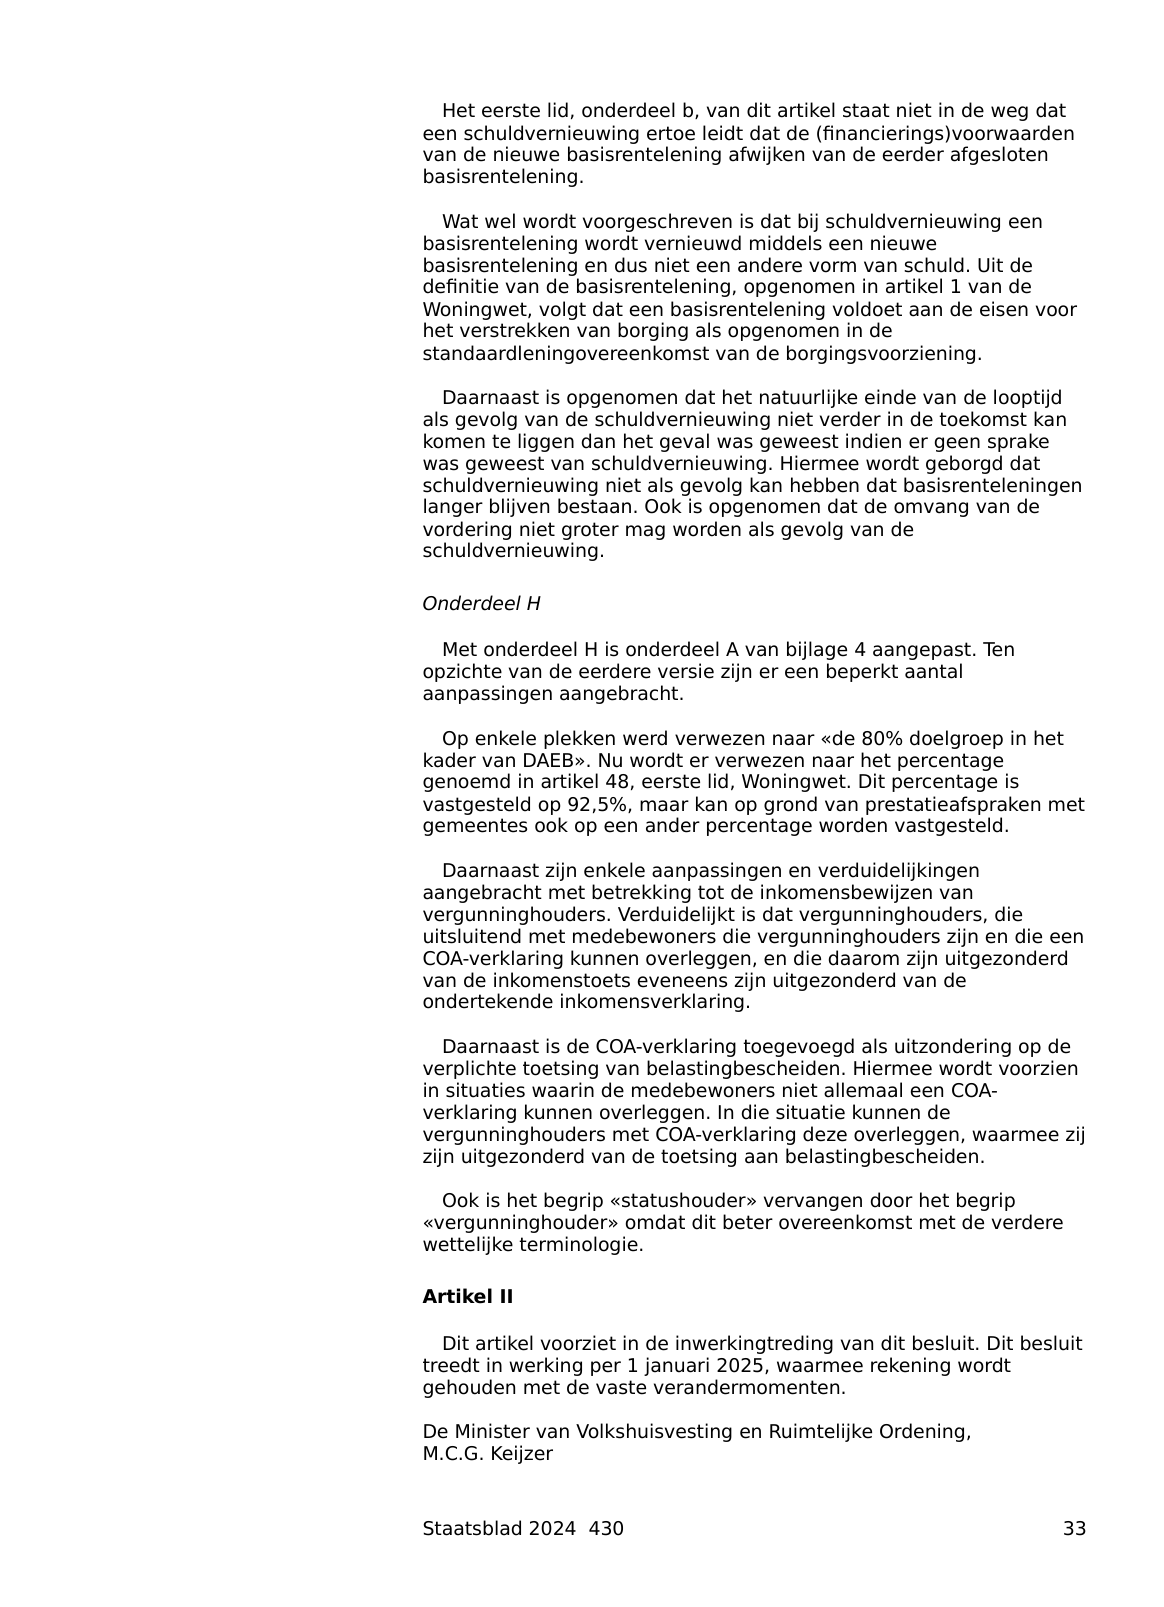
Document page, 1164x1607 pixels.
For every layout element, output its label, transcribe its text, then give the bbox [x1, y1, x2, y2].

text Daarnaast zijn enkele aanpassingen en verduidelijkingen aangebracht met betrekking tot de inkomensbewijzen van vergunninghouders. Verduidelijkt is dat vergunninghouders, die uitsluitend met medebewoners die vergunninghouders zijn en die een COA-verklaring kunnen overleggen, en die daarom zijn uitgezonderd van de inkomenstoets eveneens zijn uitgezonderd van de ondertekende inkomensverklaring. [422, 859, 1087, 1013]
subtitle Onderdeel H [422, 592, 1087, 614]
text Het eerste lid, onderdeel b, van dit artikel staat niet in de weg dat een schuldvernieuwing ertoe leidt dat de (financierings)voorwaarden van de nieuwe basisrentelening afwijken van de eerder afgesloten basisrentelening. [422, 100, 1087, 188]
text Daarnaast is opgenomen dat het natuurlijke einde van de looptijd als gevolg van de schuldvernieuwing niet verder in de toekomst kan komen te liggen dan het geval was geweest indien er geen sprake was geweest van schuldvernieuwing. Hiermee wordt geborgd dat schuldvernieuwing niet als gevolg kan hebben dat basisrenteleningen langer blijven bestaan. Ook is opgenomen dat de omvang van de vordering niet groter mag worden als gevolg van de schuldvernieuwing. [422, 387, 1087, 562]
text Dit artikel voorziet in de inwerkingtreding van dit besluit. Dit besluit treedt in werking per 1 januari 2025, waarmee rekening wordt gehouden met de vaste verandermomenten. [422, 1333, 1087, 1398]
text Daarnaast is de COA-verklaring toegevoegd als uitzondering op de verplichte toetsing van belastingbescheiden. Hiermee wordt voorzien in situaties waarin de medebewoners niet allemaal een COA-verklaring kunnen overleggen. In die situatie kunnen de vergunninghouders met COA-verklaring deze overleggen, waarmee zij zijn uitgezonderd van de toetsing aan belastingbescheiden. [422, 1036, 1087, 1167]
text Ook is het begrip «statushouder» vervangen door het begrip «vergunninghouder» omdat dit beter overeenkomst met de verdere wettelijke terminologie. [422, 1190, 1087, 1256]
text Wat wel wordt voorgeschreven is dat bij schuldvernieuwing een basisrentelening wordt vernieuwd middels een nieuwe basisrentelening en dus niet een andere vorm van schuld. Uit de definitie van de basisrentelening, opgenomen in artikel 1 van de Woningwet, volgt dat een basisrentelening voldoet aan de eisen voor het verstrekken van borging als opgenomen in de standaardleningovereenkomst van de borgingsvoorziening. [422, 211, 1087, 364]
text Met onderdeel H is onderdeel A van bijlage 4 aangepast. Ten opzichte van de eerdere versie zijn er een beperkt aantal aanpassingen aangebracht. [422, 639, 1087, 705]
text De Minister van Volkshuisvesting en Ruimtelijke Ordening, M.C.G. Keijzer [422, 1421, 1087, 1465]
subtitle Artikel II [422, 1286, 1087, 1308]
text Op enkele plekken werd verwezen naar «de 80% doelgroep in het kader van DAEB». Nu wordt er verwezen naar het percentage genoemd in artikel 48, eerste lid, Woningwet. Dit percentage is vastgesteld op 92,5%, maar kan op grond van prestatieafspraken met gemeentes ook op een ander percentage worden vastgesteld. [422, 727, 1087, 837]
